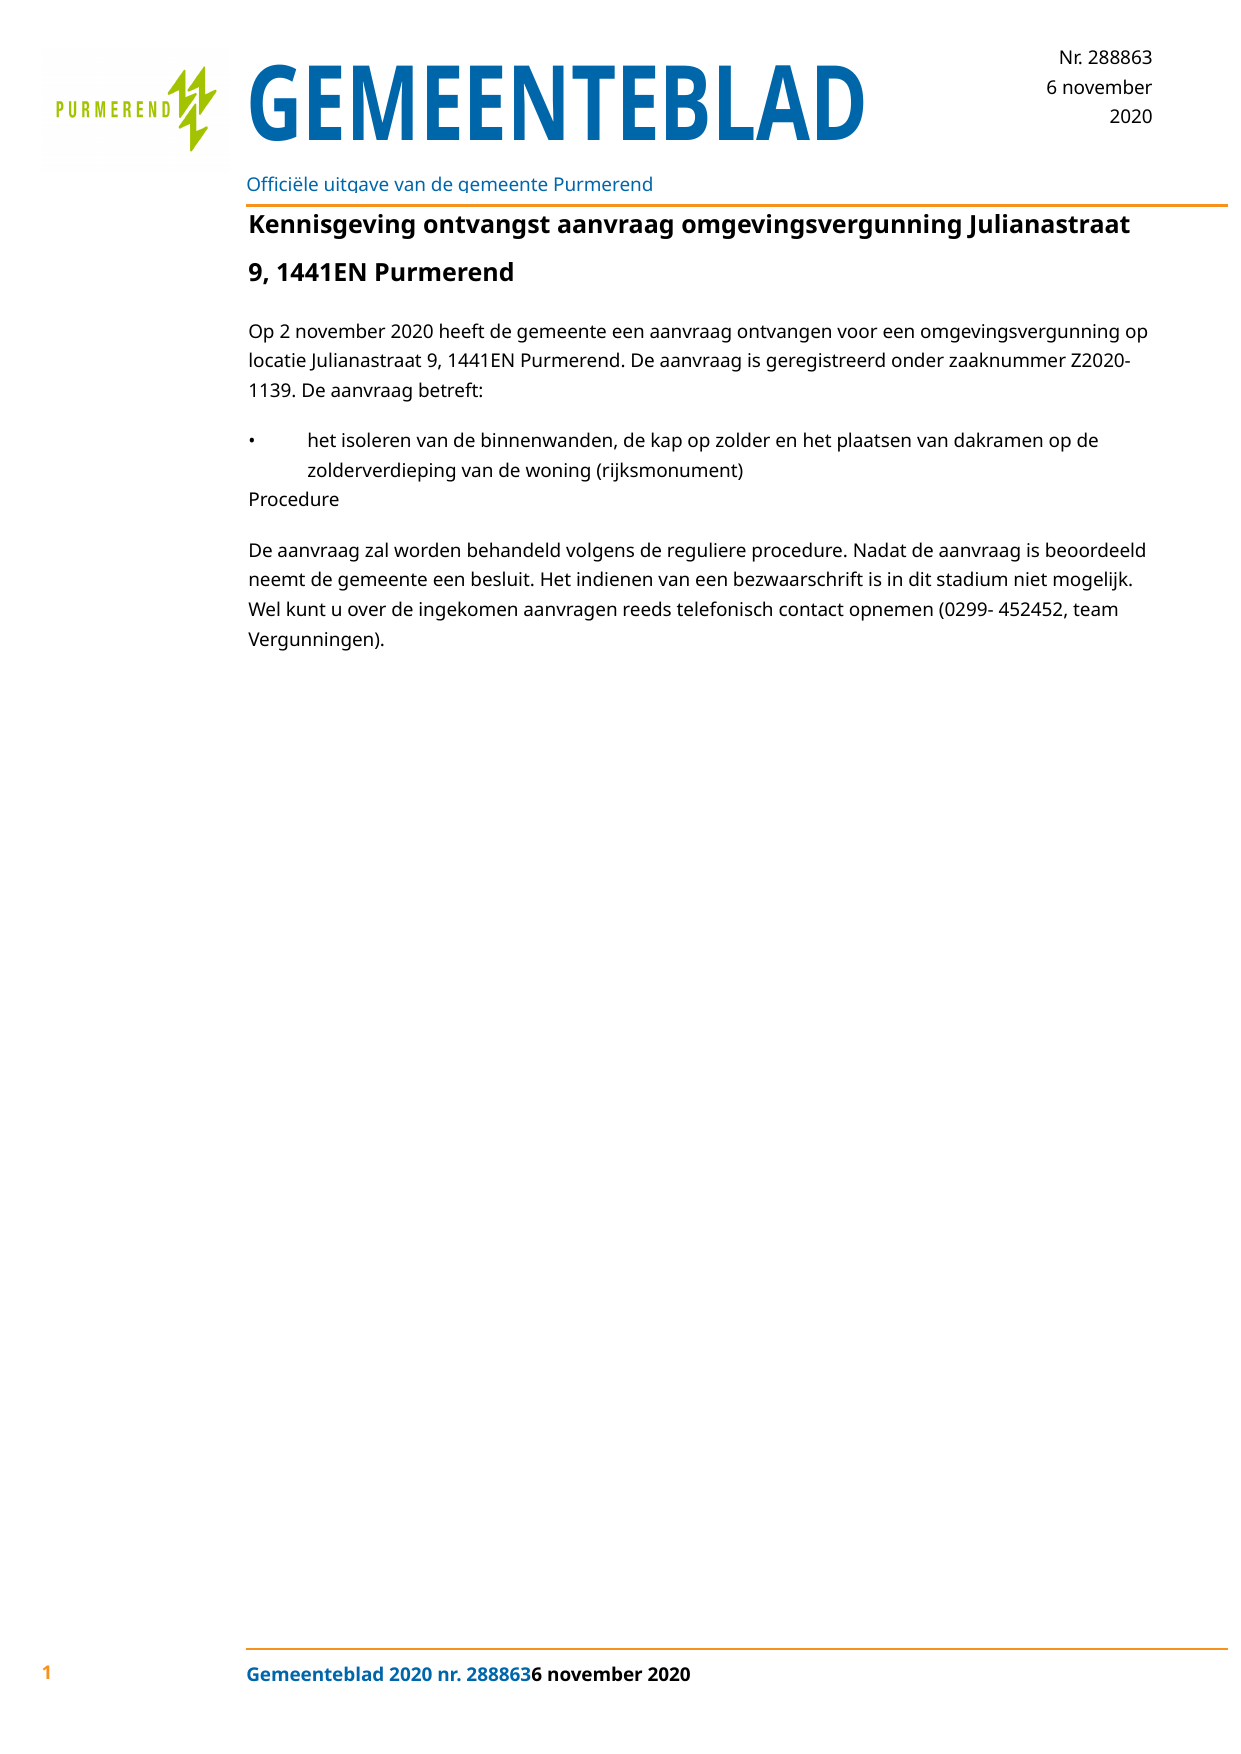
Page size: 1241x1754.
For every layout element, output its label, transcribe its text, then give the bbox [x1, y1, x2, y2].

picture [41, 47, 231, 172]
list het isoleren van de binnenwanden, de kap op zolder en het plaatsen van dakramen op de zolderverdieping van de woning (rijksmonument) [248, 427, 1152, 483]
text Op 2 november 2020 heeft de gemeente een aanvraag ontvangen voor een omgevingsvergunning op locatie Julianastraat 9, 1441EN Purmerend. De aanvraag is geregistreerd onder zaaknummer Z2020-1139. De aanvraag betreft: [248, 318, 1152, 403]
text Procedure [248, 487, 1152, 512]
text De aanvraag zal worden behandeld volgens de reguliere procedure. Nadat de aanvraag is beoordeeld neemt de gemeente een besluit. Het indienen van een bezwaarschrift is in dit stadium niet mogelijk. Wel kunt u over de ingekomen aanvragen reeds telefonisch contact opnemen (0299- 452452, team Vergunningen). [248, 537, 1152, 652]
text Kennisgeving ontvangst aanvraag omgevingsvergunning Julianastraat 9, 1441EN Purmerend [248, 207, 1152, 288]
